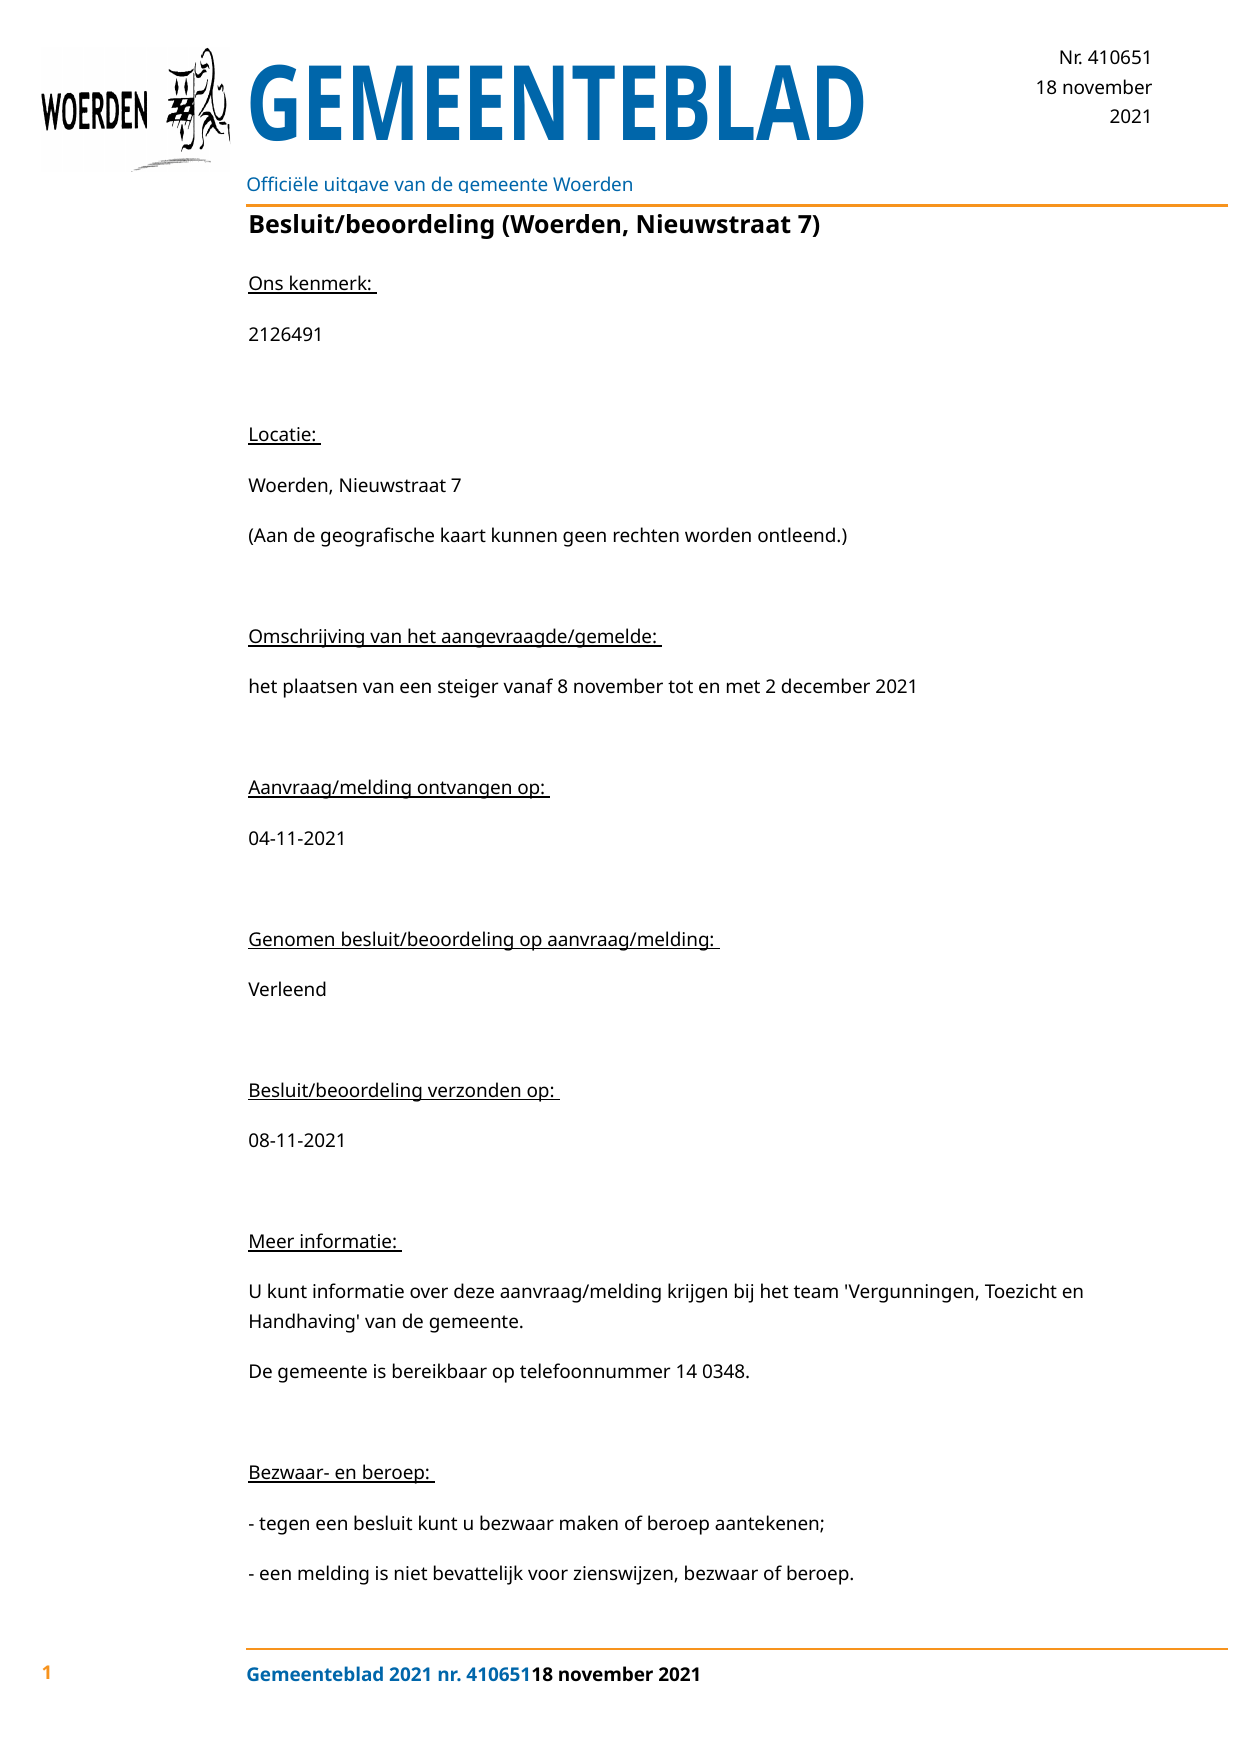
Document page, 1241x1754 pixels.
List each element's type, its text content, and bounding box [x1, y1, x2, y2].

text Aanvraag/melding ontvangen op: [248, 774, 1152, 800]
text De gemeente is bereikbaar op telefoonnummer 14 0348. [248, 1359, 1152, 1384]
text Besluit/beoordeling verzonden op: [248, 1077, 1152, 1103]
text Genomen besluit/beoordeling op aanvraag/melding: [248, 926, 1152, 951]
text Ons kenmerk: [248, 270, 1152, 296]
text U kunt informatie over deze aanvraag/melding krijgen bij het team 'Vergunningen, Toezicht en Handhaving' van de gemeente. [248, 1279, 1152, 1334]
text - een melding is niet bevattelijk voor zienswijzen, bezwaar of beroep. [248, 1560, 1152, 1586]
text 2126491 [248, 321, 1152, 346]
text het plaatsen van een steiger vanaf 8 november tot en met 2 december 2021 [248, 674, 1152, 699]
text Bezwaar- en beroep: [248, 1459, 1152, 1485]
text Woerden, Nieuwstraat 7 [248, 472, 1152, 498]
picture [41, 47, 231, 172]
text Locatie: [248, 422, 1152, 447]
text Omschrijving van het aangevraagde/gemelde: [248, 623, 1152, 649]
text 08-11-2021 [248, 1127, 1152, 1153]
text Meer informatie: [248, 1228, 1152, 1254]
text Besluit/beoordeling (Woerden, Nieuwstraat 7) [248, 207, 1152, 241]
text Verleend [248, 976, 1152, 1002]
text - tegen een besluit kunt u bezwaar maken of beroep aantekenen; [248, 1510, 1152, 1536]
text (Aan de geografische kaart kunnen geen rechten worden ontleend.) [248, 522, 1152, 548]
text 04-11-2021 [248, 825, 1152, 851]
